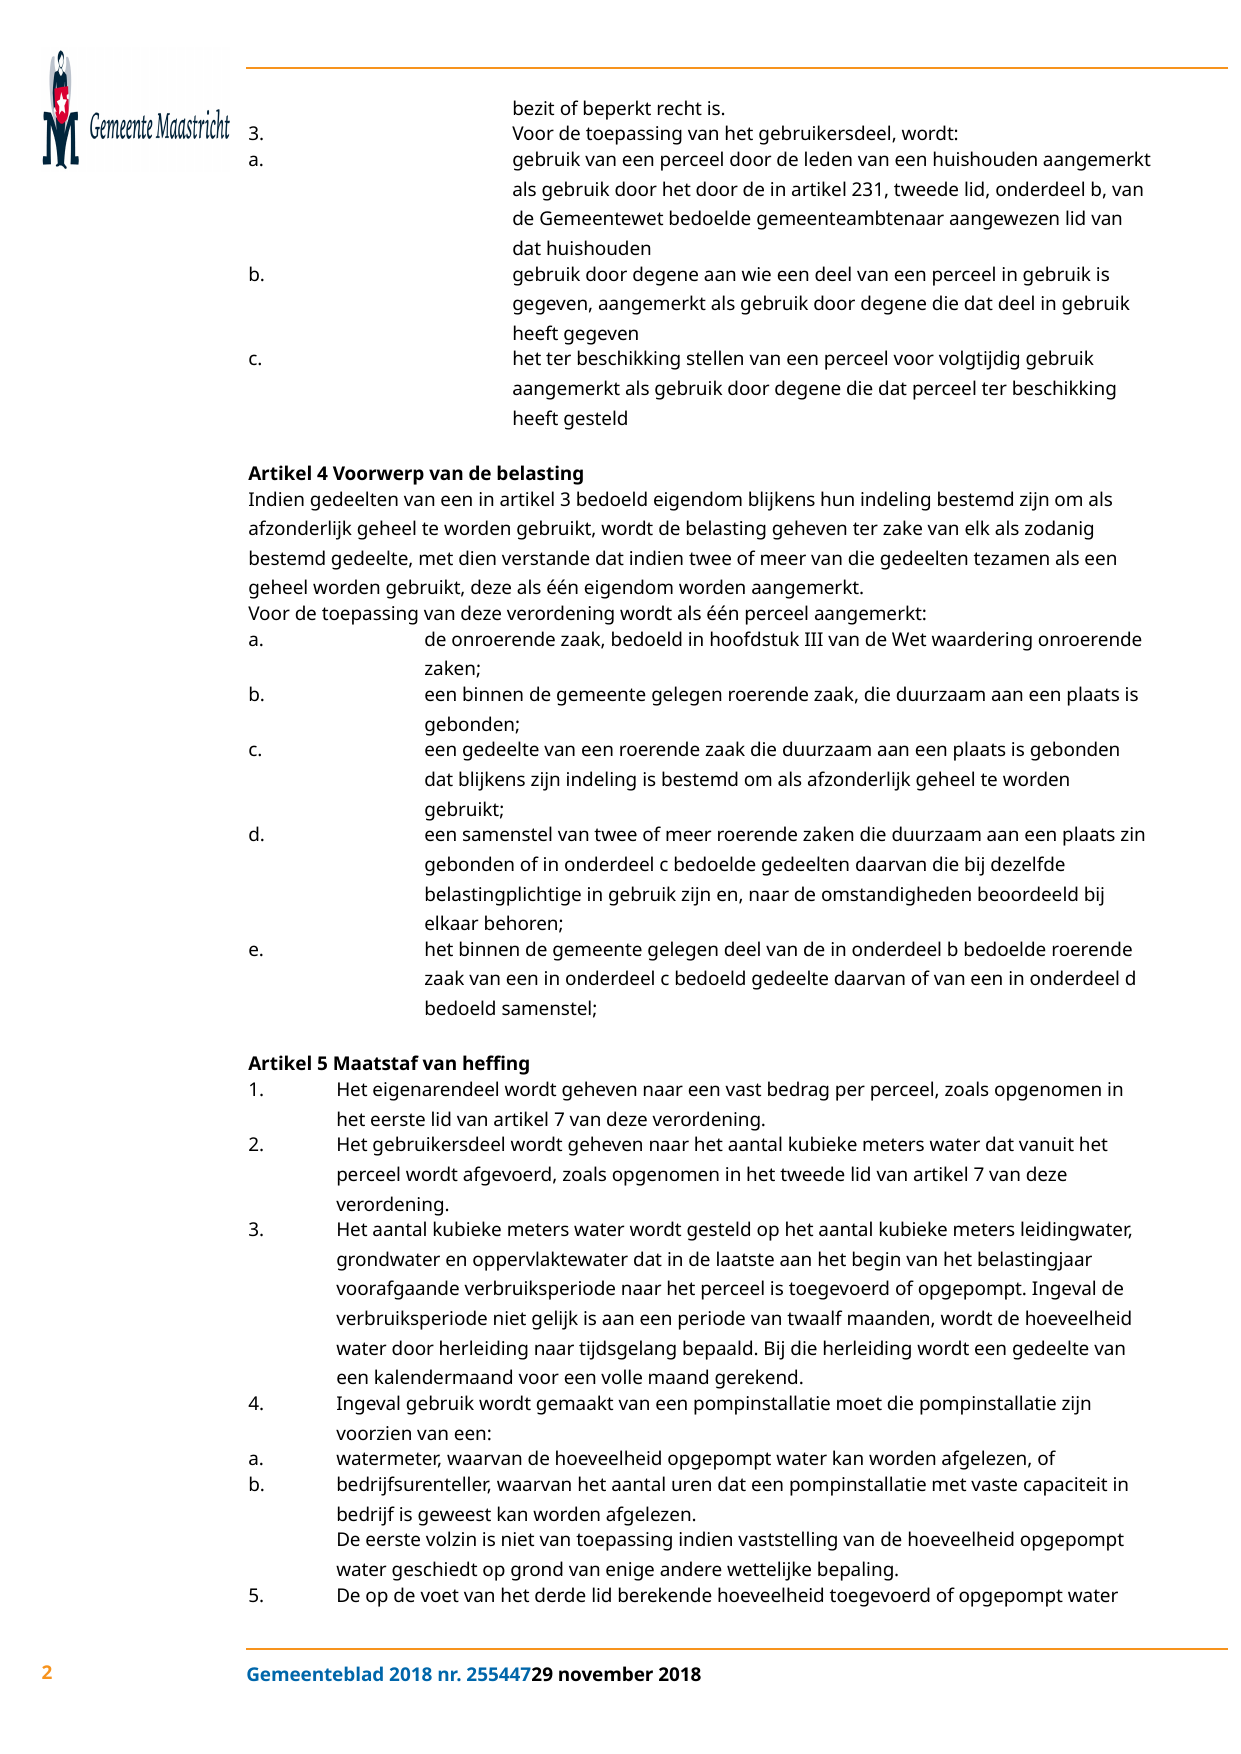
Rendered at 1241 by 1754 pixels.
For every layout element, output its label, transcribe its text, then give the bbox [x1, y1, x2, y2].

table_cell de onroerende zaak, bedoeld in hoofdstuk III van de Wet waardering onroerende zaken; [424, 626, 1152, 681]
table_cell bedrijfsurenteller, waarvan het aantal uren dat een pompinstallatie met vaste capaciteit in bedrijf is geweest kan worden afgelezen. [336, 1471, 1152, 1526]
table_cell Artikel 5 Maatstaf van heffing [248, 1051, 1152, 1076]
table_cell a. [248, 146, 512, 261]
table_cell 2. [248, 1132, 336, 1216]
table_cell een gedeelte van een roerende zaak die duurzaam aan een plaats is gebonden dat blijkens zijn indeling is bestemd om als afzonderlijk geheel te worden gebruikt; [424, 737, 1152, 822]
table_cell 3. [248, 121, 512, 146]
table_cell Het aantal kubieke meters water wordt gesteld op het aantal kubieke meters leidingwater, grondwater en oppervlaktewater dat in de laatste aan het begin van het belastingjaar voorafgaande verbruiksperiode naar het perceel is toegevoerd of opgepompt. Ingeval de verbruiksperiode niet gelijk is aan een periode van twaalf maanden, wordt de hoeveelheid water door herleiding naar tijdsgelang bepaald. Bij die herleiding wordt een gedeelte van een kalendermaand voor een volle maand gerekend. [336, 1216, 1152, 1390]
table_cell Het gebruikersdeel wordt geheven naar het aantal kubieke meters water dat vanuit het perceel wordt afgevoerd, zoals opgenomen in het tweede lid van artikel 7 van deze verordening. [336, 1132, 1152, 1216]
table_cell 4. [248, 1390, 336, 1445]
table_cell gebruik van een perceel door de leden van een huishouden aangemerkt als gebruik door het door de in artikel 231, tweede lid, onderdeel b, van de Gemeentewet bedoelde gemeenteambtenaar aangewezen lid van dat huishouden [512, 146, 1152, 261]
table_cell De eerste volzin is niet van toepassing indien vaststelling van de hoeveelheid opgepompt water geschiedt op grond van enige andere wettelijke bepaling. [336, 1526, 1152, 1582]
table_cell d. [248, 822, 424, 936]
table_cell 3. [248, 1216, 336, 1390]
table_cell b. [248, 261, 512, 346]
table_cell 1. [248, 1076, 336, 1132]
table_cell c. [248, 346, 512, 460]
picture [41, 47, 231, 172]
table_cell [248, 1526, 336, 1582]
table_cell b. [248, 1471, 336, 1526]
table_cell een binnen de gemeente gelegen roerende zaak, die duurzaam aan een plaats is gebonden; [424, 681, 1152, 737]
table_cell Het eigenarendeel wordt geheven naar een vast bedrag per perceel, zoals opgenomen in het eerste lid van artikel 7 van deze verordening. [336, 1076, 1152, 1132]
table_cell bezit of beperkt recht is. [512, 95, 1152, 121]
table_cell watermeter, waarvan de hoeveelheid opgepompt water kan worden afgelezen, of [336, 1445, 1152, 1471]
table_cell gebruik door degene aan wie een deel van een perceel in gebruik is gegeven, aangemerkt als gebruik door degene die dat deel in gebruik heeft gegeven [512, 261, 1152, 346]
table_cell het ter beschikking stellen van een perceel voor volgtijdig gebruik aangemerkt als gebruik door degene die dat perceel ter beschikking heeft gesteld [512, 346, 1152, 460]
table_cell [248, 95, 512, 121]
table_cell a. [248, 1445, 336, 1471]
table_cell Artikel 4 Voorwerp van de belasting [248, 460, 1152, 486]
table_cell een samenstel van twee of meer roerende zaken die duurzaam aan een plaats zin gebonden of in onderdeel c bedoelde gedeelten daarvan die bij dezelfde belastingplichtige in gebruik zijn en, naar de omstandigheden beoordeeld bij elkaar behoren; [424, 822, 1152, 936]
table_cell 5. [248, 1582, 336, 1607]
table_cell Voor de toepassing van deze verordening wordt als één perceel aangemerkt: [248, 600, 1152, 626]
table_cell Voor de toepassing van het gebruikersdeel, wordt: [512, 121, 1152, 146]
table_cell het binnen de gemeente gelegen deel van de in onderdeel b bedoelde roerende zaak van een in onderdeel c bedoeld gedeelte daarvan of van een in onderdeel d bedoeld samenstel; [424, 936, 1152, 1051]
table_cell De op de voet van het derde lid berekende hoeveelheid toegevoerd of opgepompt water [336, 1582, 1152, 1607]
table_cell b. [248, 681, 424, 737]
table_cell a. [248, 626, 424, 681]
table_cell c. [248, 737, 424, 822]
table_cell Ingeval gebruik wordt gemaakt van een pompinstallatie moet die pompinstallatie zijn voorzien van een: [336, 1390, 1152, 1445]
table_cell e. [248, 936, 424, 1051]
table_cell Indien gedeelten van een in artikel 3 bedoeld eigendom blijkens hun indeling bestemd zijn om als afzonderlijk geheel te worden gebruikt, wordt de belasting geheven ter zake van elk als zodanig bestemd gedeelte, met dien verstande dat indien twee of meer van die gedeelten tezamen als een geheel worden gebruikt, deze als één eigendom worden aangemerkt. [248, 486, 1152, 600]
